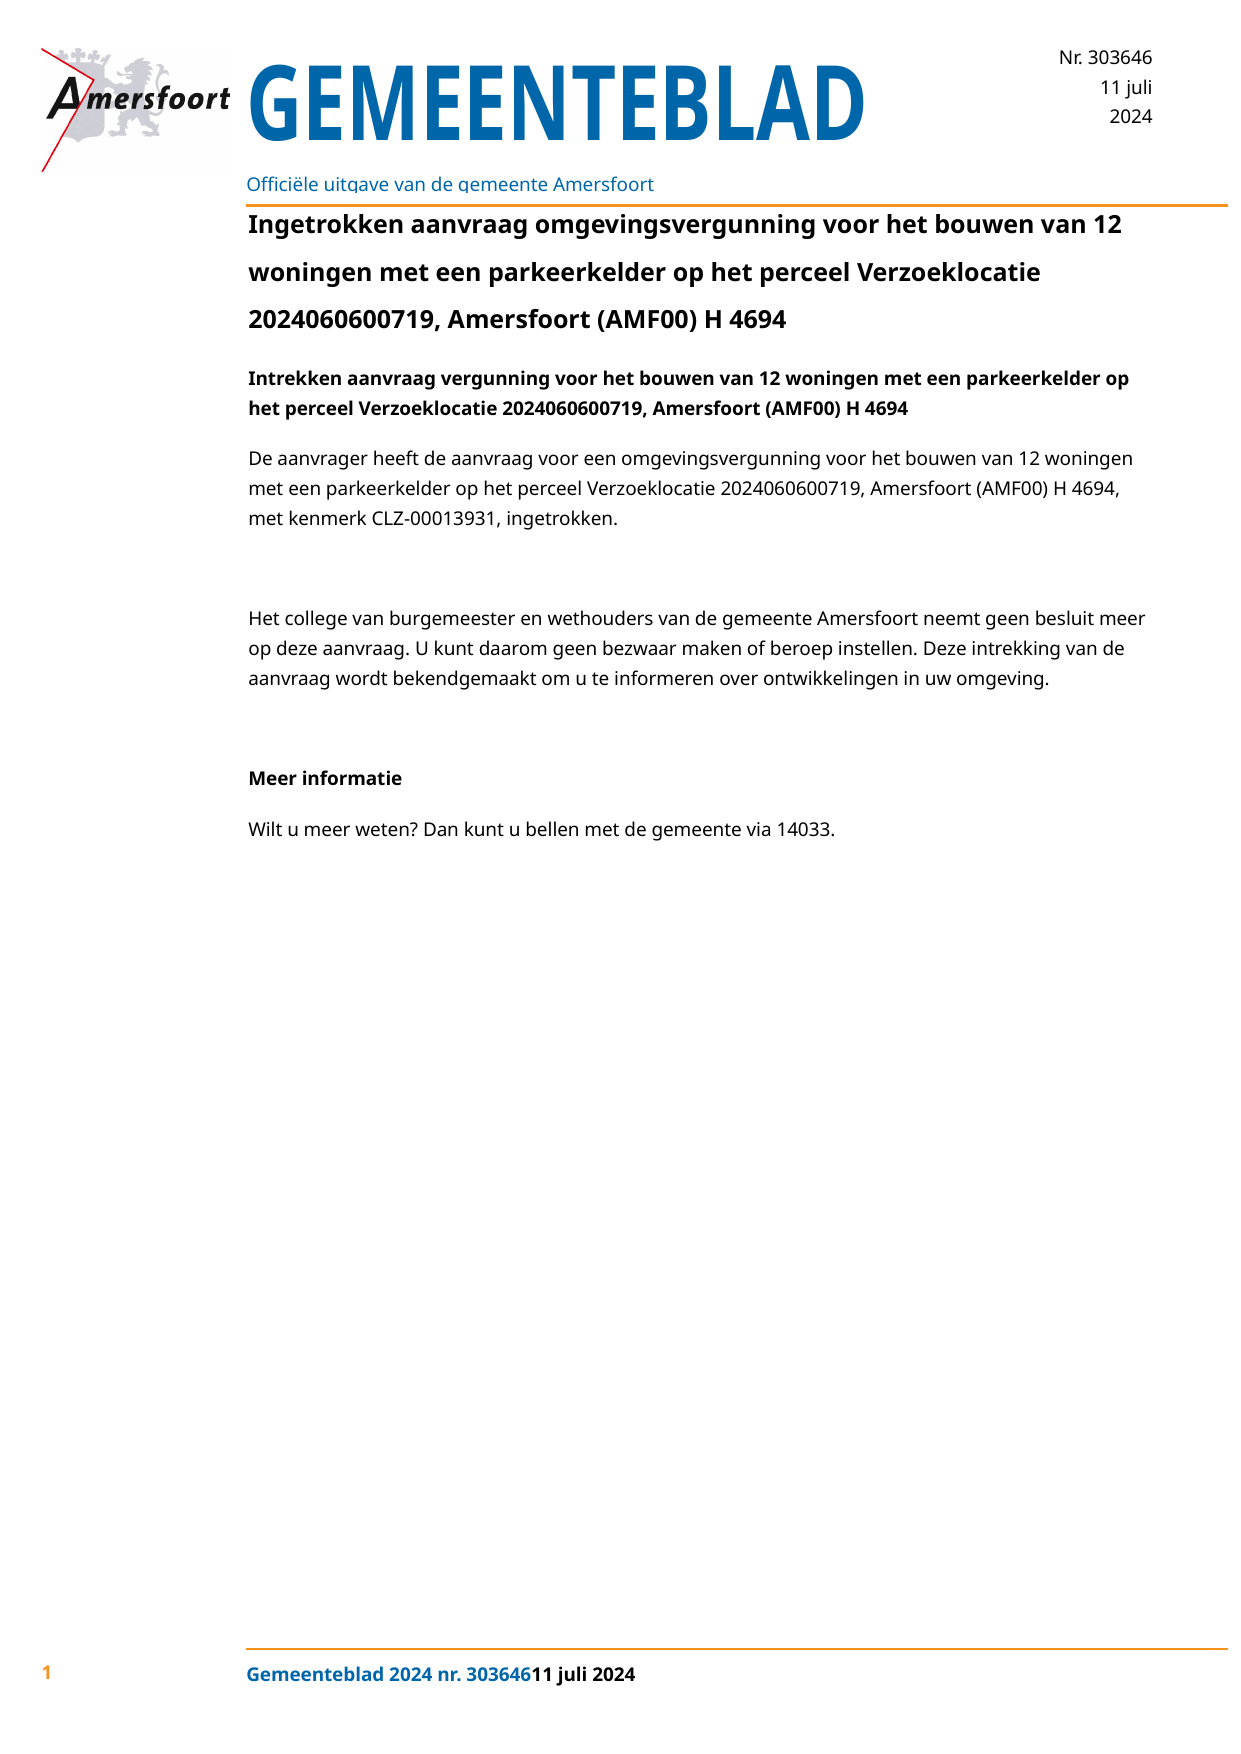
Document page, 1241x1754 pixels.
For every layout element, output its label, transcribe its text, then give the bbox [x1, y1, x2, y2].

text Het college van burgemeester en wethouders van de gemeente Amersfoort neemt geen besluit meer op deze aanvraag. U kunt daarom geen bezwaar maken of beroep instellen. Deze intrekking van de aanvraag wordt bekendgemaakt om u te informeren over ontwikkelingen in uw omgeving. [248, 606, 1152, 690]
picture [41, 47, 231, 172]
text Wilt u meer weten? Dan kunt u bellen met de gemeente via 14033. [248, 816, 1152, 842]
text Intrekken aanvraag vergunning voor het bouwen van 12 woningen met een parkeerkelder op het perceel Verzoeklocatie 2024060600719, Amersfoort (AMF00) H 4694 [248, 366, 1152, 421]
text Ingetrokken aanvraag omgevingsvergunning voor het bouwen van 12 woningen met een parkeerkelder op het perceel Verzoeklocatie 2024060600719, Amersfoort (AMF00) H 4694 [248, 207, 1152, 336]
text De aanvrager heeft de aanvraag voor een omgevingsvergunning voor het bouwen van 12 woningen met een parkeerkelder op het perceel Verzoeklocatie 2024060600719, Amersfoort (AMF00) H 4694, met kenmerk CLZ-00013931, ingetrokken. [248, 446, 1152, 530]
text Meer informatie [248, 766, 1152, 791]
